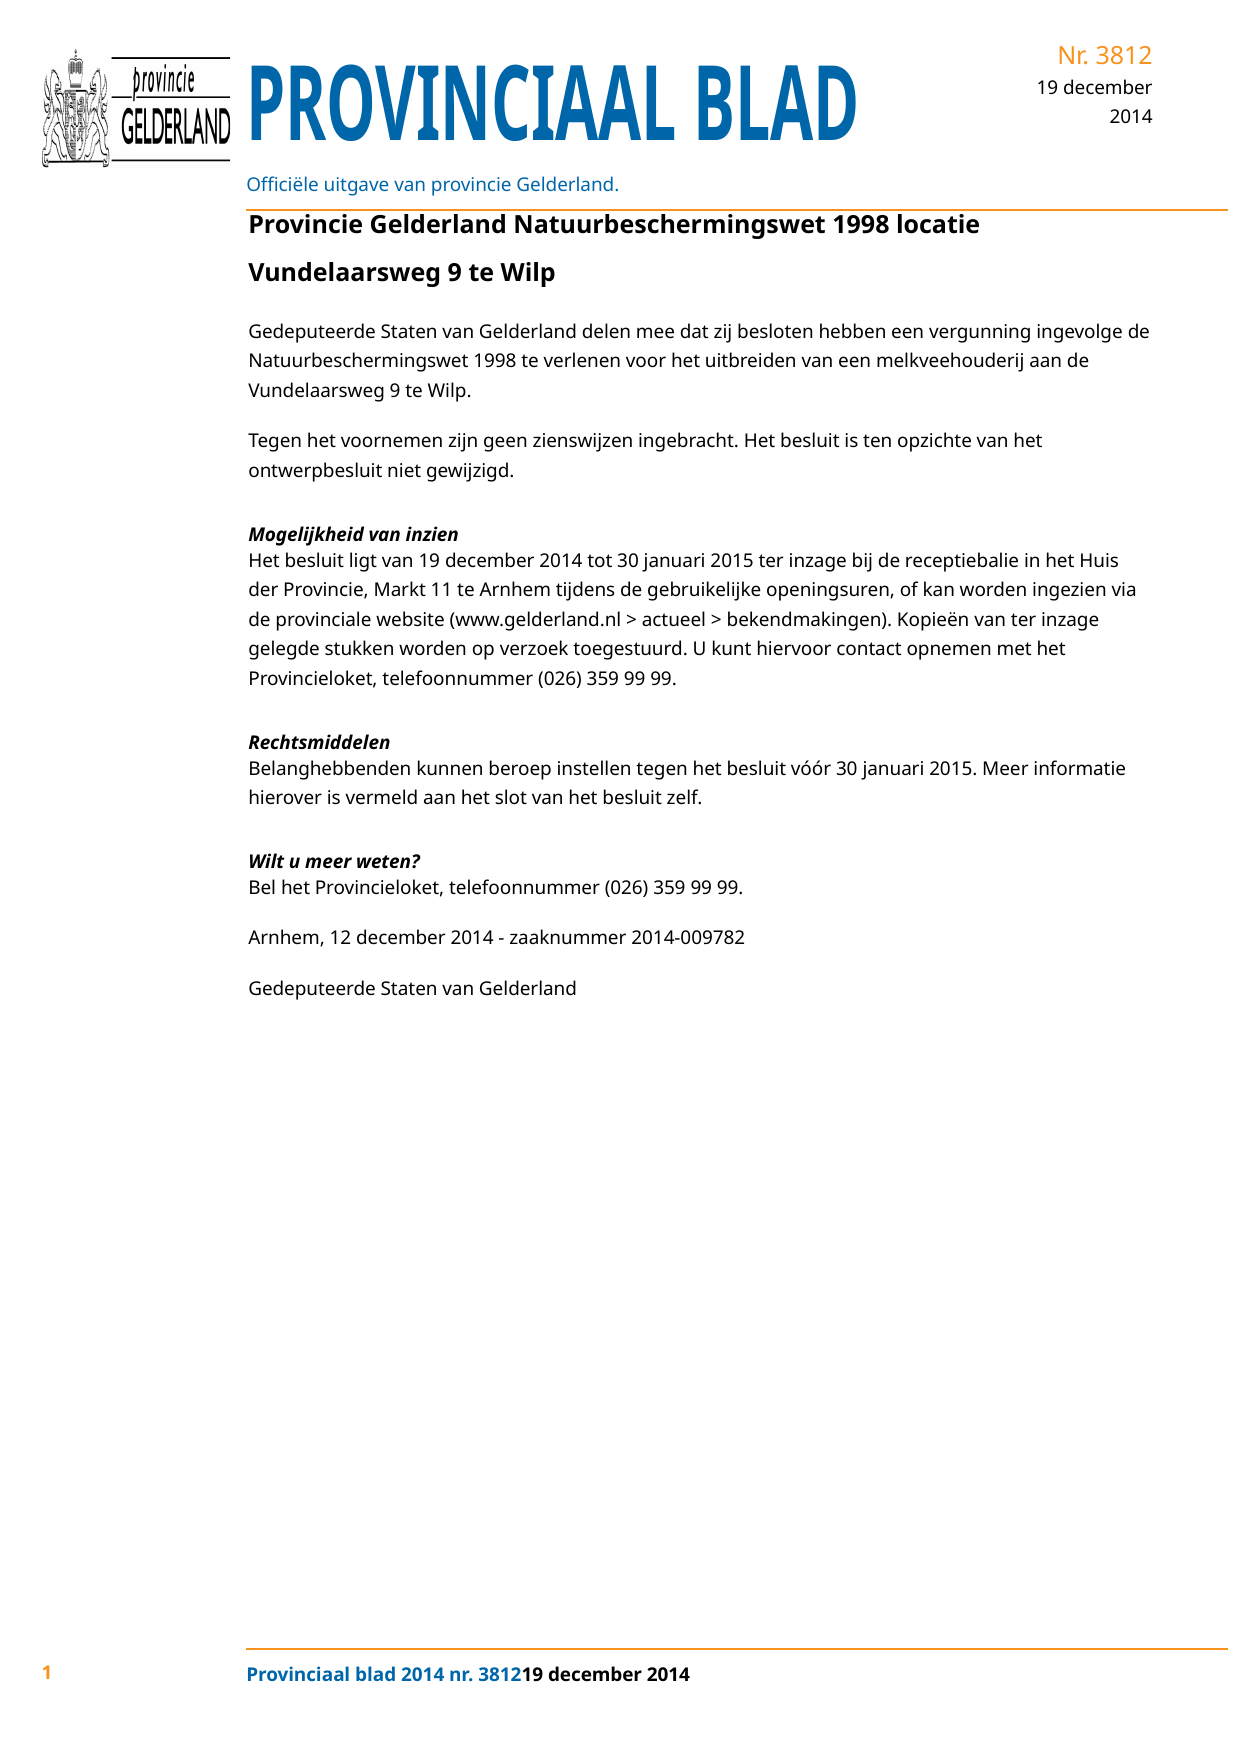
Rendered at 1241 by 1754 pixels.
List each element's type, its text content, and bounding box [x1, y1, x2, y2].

text Mogelijkheid van inzien [248, 521, 1152, 547]
text Het besluit ligt van 19 december 2014 tot 30 januari 2015 ter inzage bij de receptiebalie in het Huis der Provincie, Markt 11 te Arnhem tijdens de gebruikelijke openingsuren, of kan worden ingezien via de provinciale website (www.gelderland.nl > actueel > bekendmakingen). Kopieën van ter inzage gelegde stukken worden op verzoek toegestuurd. U kunt hiervoor contact opnemen met het Provincieloket, telefoonnummer (026) 359 99 99. [248, 547, 1152, 691]
text Belanghebbenden kunnen beroep instellen tegen het besluit vóór 30 januari 2015. Meer informatie hierover is vermeld aan het slot van het besluit zelf. [248, 755, 1152, 810]
text Rechtsmiddelen [248, 729, 1152, 755]
text Provincie Gelderland Natuurbeschermingswet 1998 locatie Vundelaarsweg 9 te Wilp [248, 211, 1152, 288]
picture [41, 47, 231, 172]
text Tegen het voornemen zijn geen zienswijzen ingebracht. Het besluit is ten opzichte van het ontwerpbesluit niet gewijzigd. [248, 427, 1152, 483]
text Gedeputeerde Staten van Gelderland delen mee dat zij besloten hebben een vergunning ingevolge de Natuurbeschermingswet 1998 te verlenen voor het uitbreiden van een melkveehouderij aan de Vundelaarsweg 9 te Wilp. [248, 318, 1152, 403]
text Bel het Provincieloket, telefoonnummer (026) 359 99 99. [248, 874, 1152, 900]
text Arnhem, 12 december 2014 - zaaknummer 2014-009782 [248, 924, 1152, 950]
text Gedeputeerde Staten van Gelderland [248, 975, 1152, 1001]
text Wilt u meer weten? [248, 848, 1152, 874]
